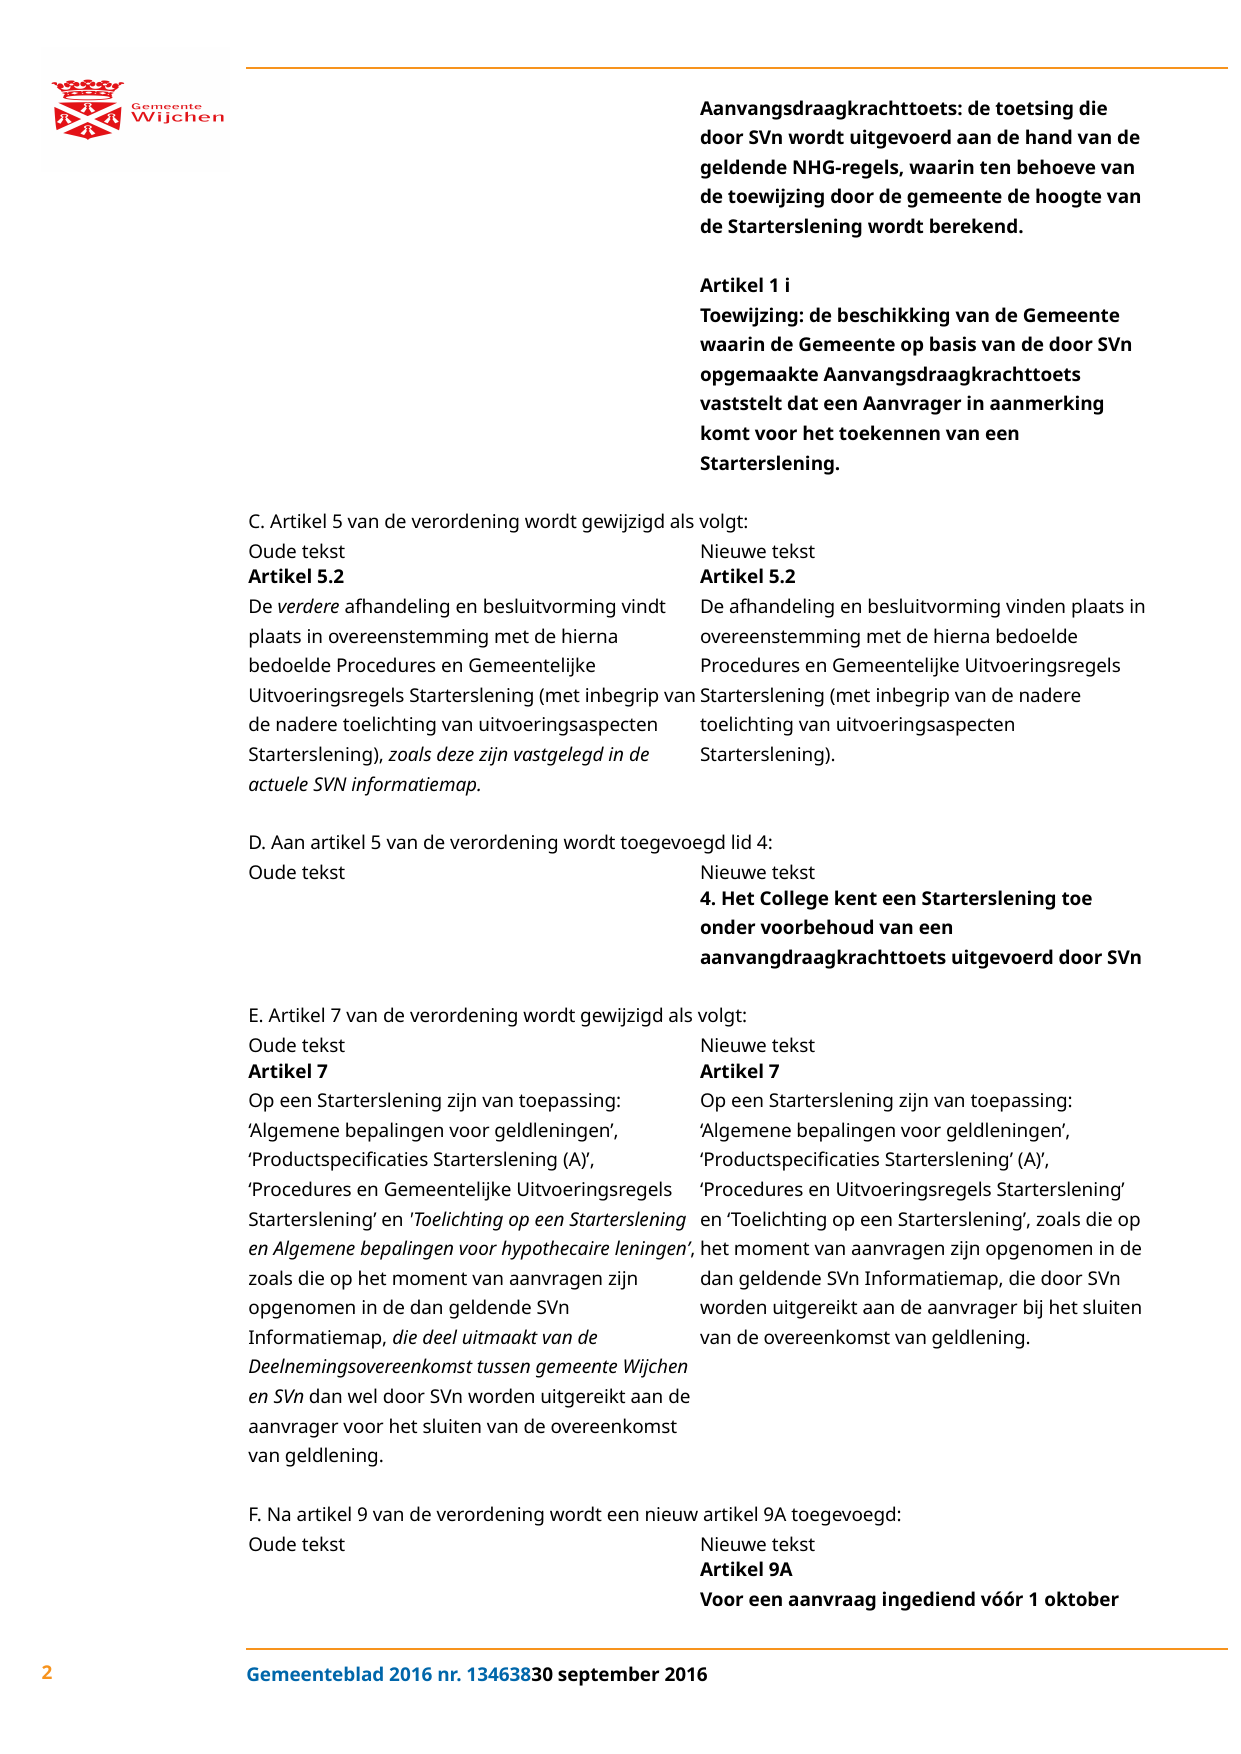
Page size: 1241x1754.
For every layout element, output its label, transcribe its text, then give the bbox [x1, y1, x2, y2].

table_header Oude tekst [248, 538, 700, 564]
table_header Oude tekst [248, 1531, 700, 1556]
table_cell Artikel 7 Op een Starterslening zijn van toepassing: ‘Algemene bepalingen voor geldleningen’, ‘Productspecificaties Starterslening’ (A)’, ‘Procedures en Uitvoeringsregels Starterslening’ en ‘Toelichting op een Starterslening’, zoals die op het moment van aanvragen zijn opgenomen in de dan geldende SVn Informatiemap, die door SVn worden uitgereikt aan de aanvrager bij het sluiten van de overeenkomst van geldlening. [700, 1058, 1152, 1468]
table_header Nieuwe tekst [700, 1531, 1152, 1556]
table_cell 4. Het College kent een Starterslening toe onder voorbehoud van een aanvangdraagkrachttoets uitgevoerd door SVn [700, 885, 1152, 970]
table_cell Artikel 5.2 De afhandeling en besluitvorming vinden plaats in overeenstemming met de hierna bedoelde Procedures en Gemeentelijke Uitvoeringsregels Starterslening (met inbegrip van de nadere toelichting van uitvoeringsaspecten Starterslening). [700, 564, 1152, 797]
text C. Artikel 5 van de verordening wordt gewijzigd als volgt: [248, 508, 1152, 534]
text D. Aan artikel 5 van de verordening wordt toegevoegd lid 4: [248, 829, 1152, 855]
table_cell [248, 885, 700, 970]
text F. Na artikel 9 van de verordening wordt een nieuw artikel 9A toegevoegd: [248, 1501, 1152, 1527]
table_cell [248, 95, 700, 476]
table_cell Aanvangsdraagkrachttoets: de toetsing die door SVn wordt uitgevoerd aan de hand van de geldende NHG-regels, waarin ten behoeve van de toewijzing door de gemeente de hoogte van de Starterslening wordt berekend. Artikel 1 i Toewijzing: de beschikking van de Gemeente waarin de Gemeente op basis van de door SVn opgemaakte Aanvangsdraagkrachttoets vaststelt dat een Aanvrager in aanmerking komt voor het toekennen van een Starterslening. [700, 95, 1152, 476]
table_header Nieuwe tekst [700, 859, 1152, 885]
table_header Nieuwe tekst [700, 1032, 1152, 1058]
table_header Oude tekst [248, 1032, 700, 1058]
table_cell Artikel 9A Voor een aanvraag ingediend vóór 1 oktober [700, 1556, 1152, 1612]
table_cell [248, 1556, 700, 1612]
picture [41, 47, 231, 172]
table_cell Artikel 7 Op een Starterslening zijn van toepassing: ‘Algemene bepalingen voor geldleningen’, ‘Productspecificaties Starterslening (A)’, ‘Procedures en Gemeentelijke Uitvoeringsregels Starterslening’ en 'Toelichting op een Starterslening en Algemene bepalingen voor hypothecaire leningen’, zoals die op het moment van aanvragen zijn opgenomen in de dan geldende SVn Informatiemap, die deel uitmaakt van de Deelnemingsovereenkomst tussen gemeente Wijchen en SVn dan wel door SVn worden uitgereikt aan de aanvrager voor het sluiten van de overeenkomst van geldlening. [248, 1058, 700, 1468]
table_cell Artikel 5.2 De verdere afhandeling en besluitvorming vindt plaats in overeenstemming met de hierna bedoelde Procedures en Gemeentelijke Uitvoeringsregels Starterslening (met inbegrip van de nadere toelichting van uitvoeringsaspecten Starterslening), zoals deze zijn vastgelegd in de actuele SVN informatiemap. [248, 564, 700, 797]
text E. Artikel 7 van de verordening wordt gewijzigd als volgt: [248, 1002, 1152, 1028]
table_header Oude tekst [248, 859, 700, 885]
table_header Nieuwe tekst [700, 538, 1152, 564]
